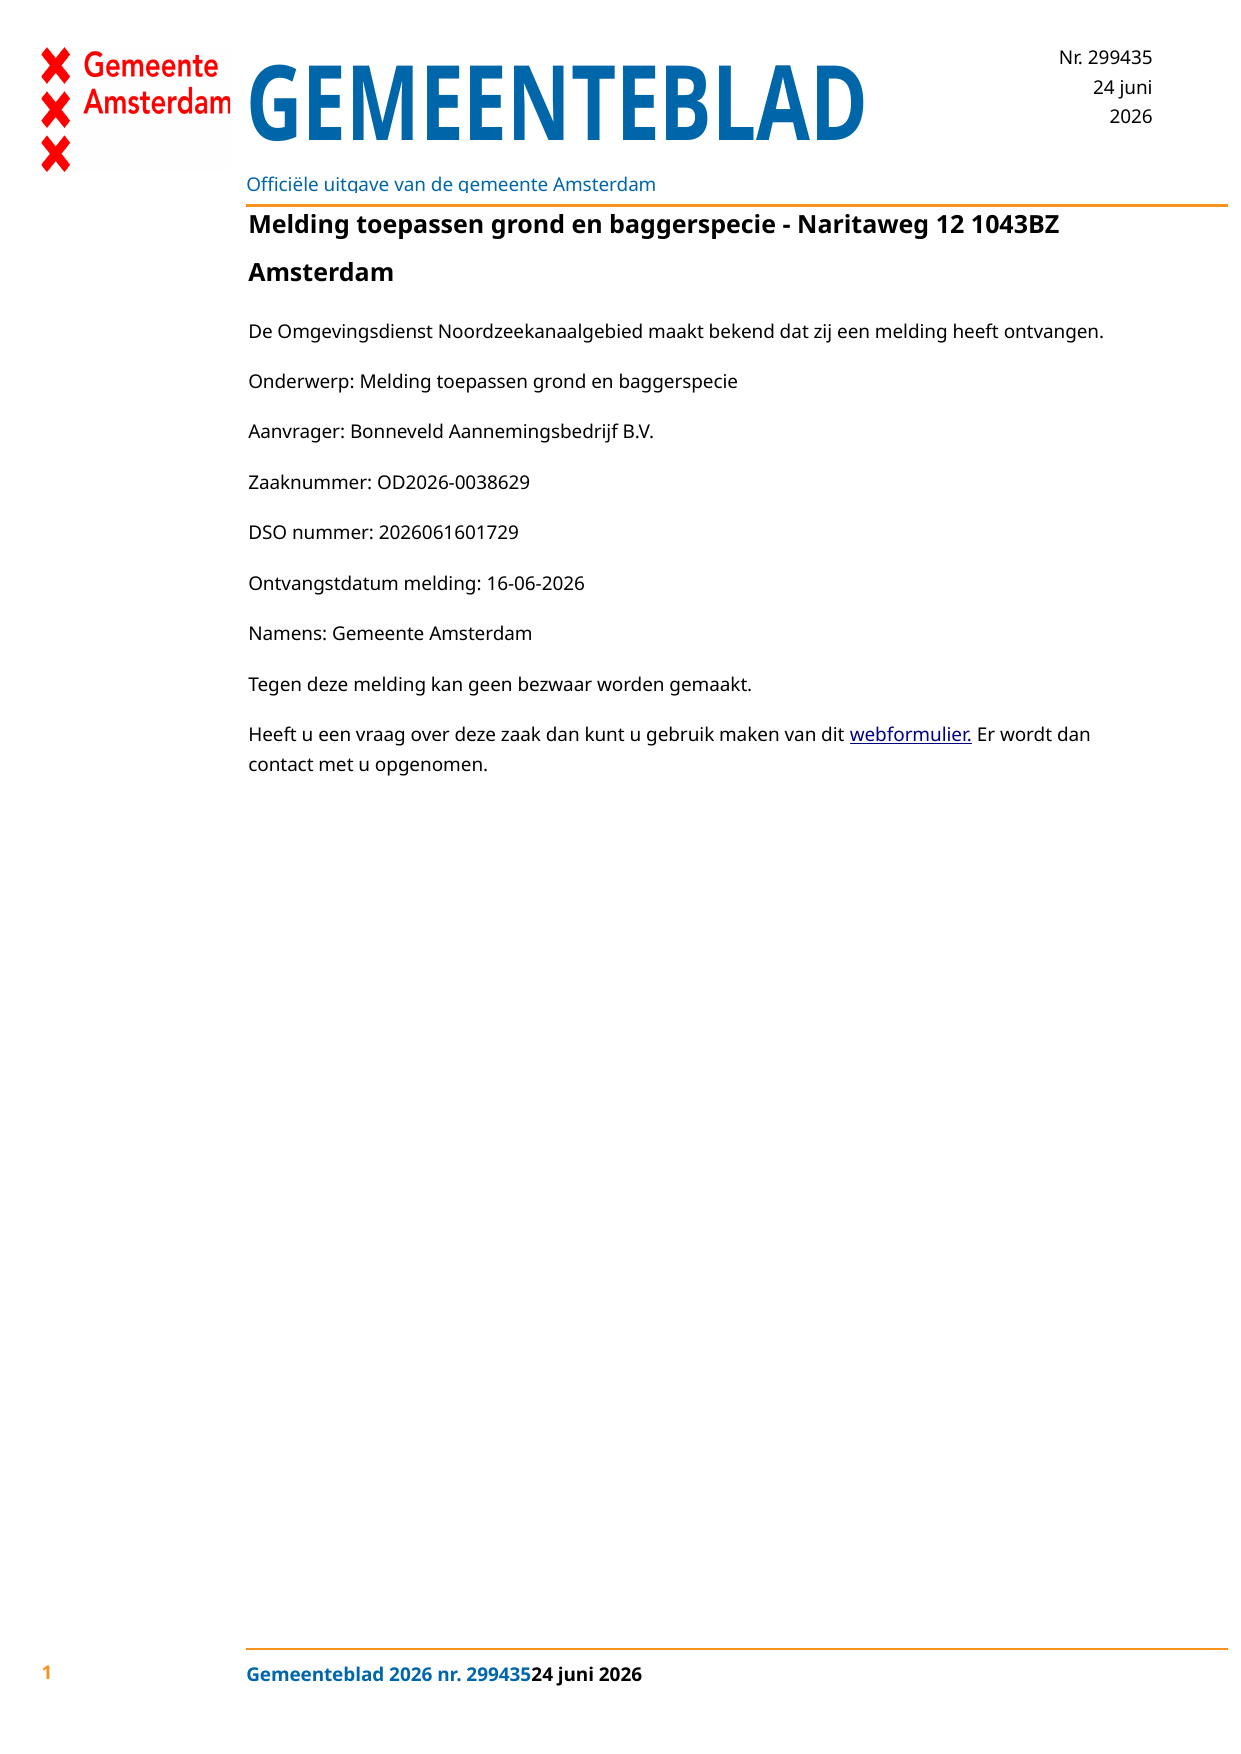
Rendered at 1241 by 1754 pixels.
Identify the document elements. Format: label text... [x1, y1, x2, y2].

text Tegen deze melding kan geen bezwaar worden gemaakt. [248, 671, 1152, 697]
text Namens: Gemeente Amsterdam [248, 620, 1152, 646]
picture [41, 47, 231, 172]
text Heeft u een vraag over deze zaak dan kunt u gebruik maken van dit webformulier. Er wordt dan contact met u opgenomen. [248, 721, 1152, 777]
text Ontvangstdatum melding: 16-06-2026 [248, 570, 1152, 596]
text Aanvrager: Bonneveld Aannemingsbedrijf B.V. [248, 419, 1152, 444]
text Zaaknummer: OD2026-0038629 [248, 469, 1152, 495]
text Melding toepassen grond en baggerspecie - Naritaweg 12 1043BZ Amsterdam [248, 207, 1152, 288]
text DSO nummer: 2026061601729 [248, 519, 1152, 545]
text Onderwerp: Melding toepassen grond en baggerspecie [248, 368, 1152, 394]
text De Omgevingsdienst Noordzeekanaalgebied maakt bekend dat zij een melding heeft ontvangen. [248, 318, 1152, 344]
